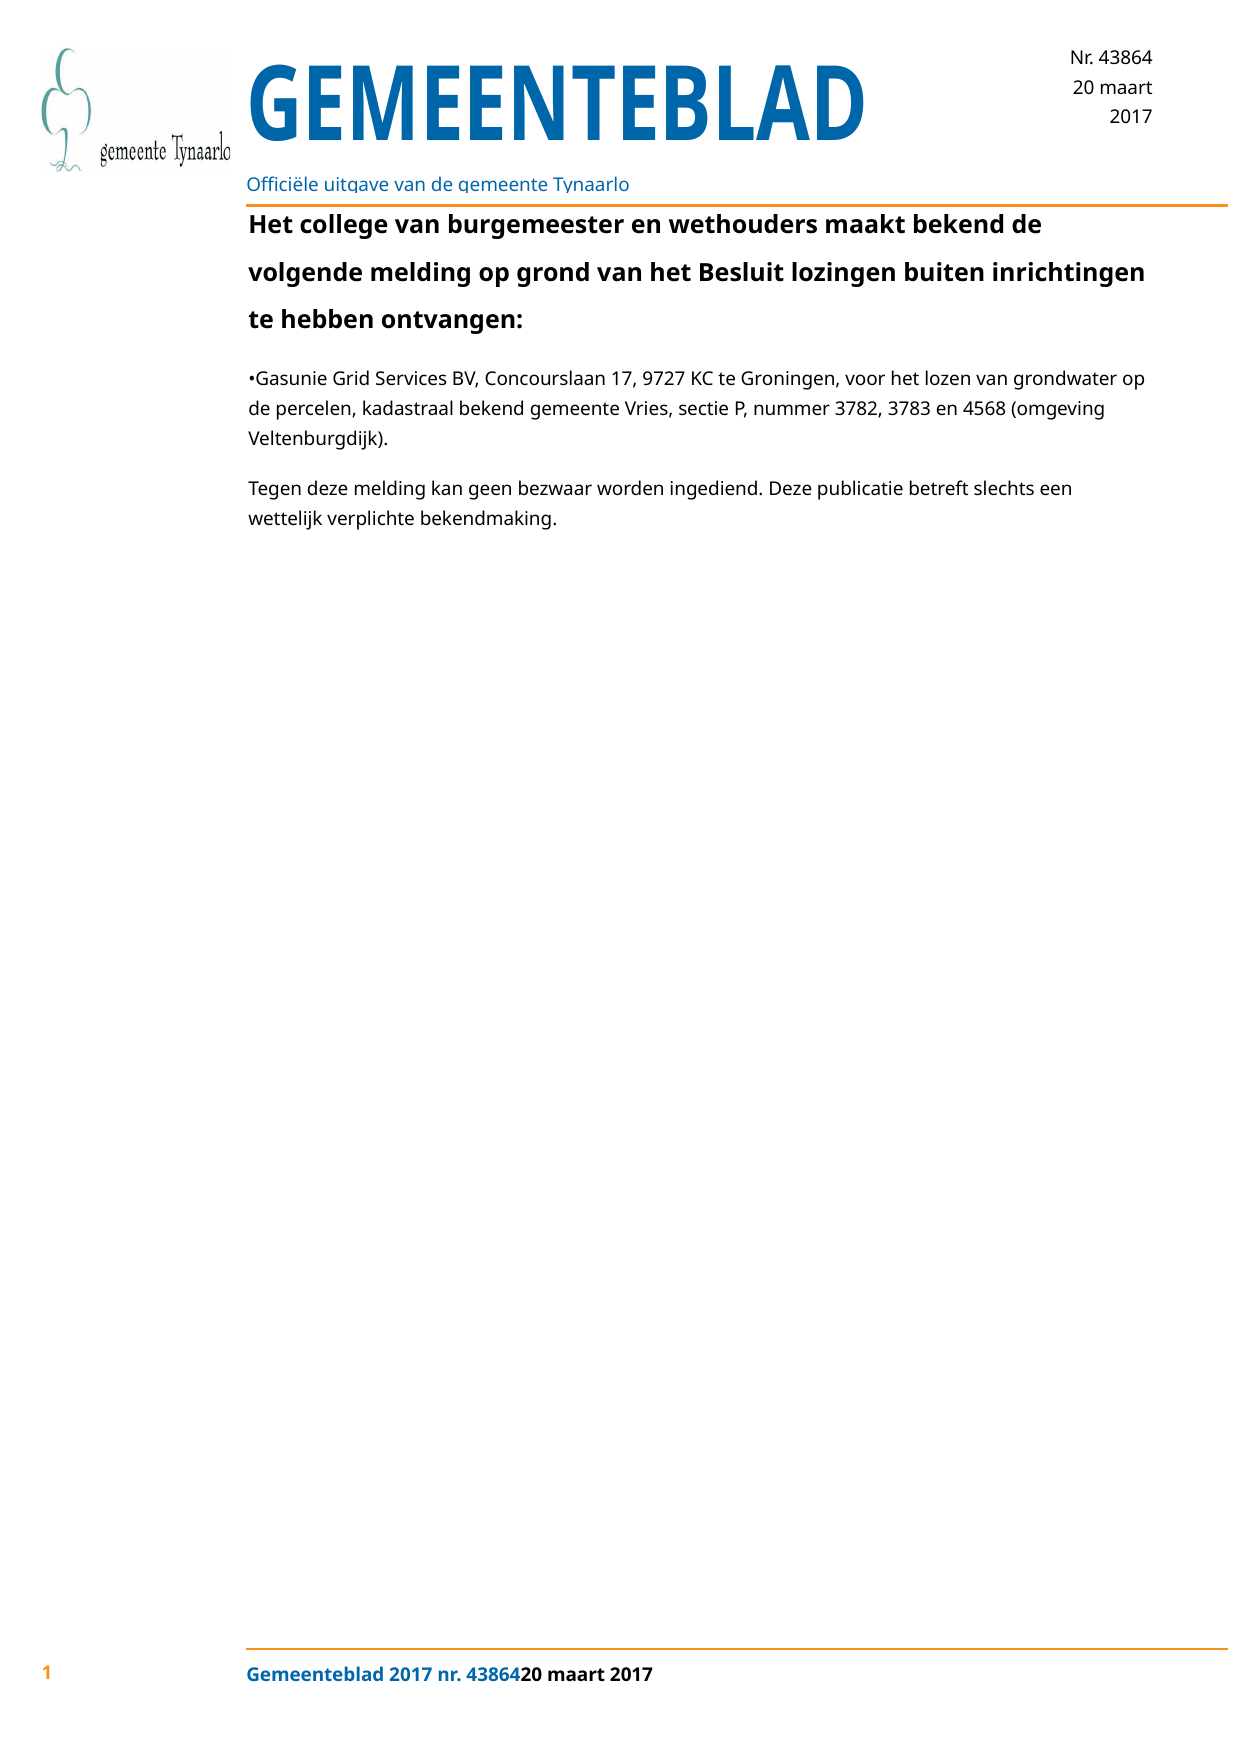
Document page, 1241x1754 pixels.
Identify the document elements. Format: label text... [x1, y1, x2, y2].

text •Gasunie Grid Services BV, Concourslaan 17, 9727 KC te Groningen, voor het lozen van grondwater op de percelen, kadastraal bekend gemeente Vries, sectie P, nummer 3782, 3783 en 4568 (omgeving Veltenburgdijk). [248, 366, 1152, 450]
picture [41, 47, 231, 172]
text Het college van burgemeester en wethouders maakt bekend de volgende melding op grond van het Besluit lozingen buiten inrichtingen te hebben ontvangen: [248, 207, 1152, 336]
text Tegen deze melding kan geen bezwaar worden ingediend. Deze publicatie betreft slechts een wettelijk verplichte bekendmaking. [248, 475, 1152, 530]
